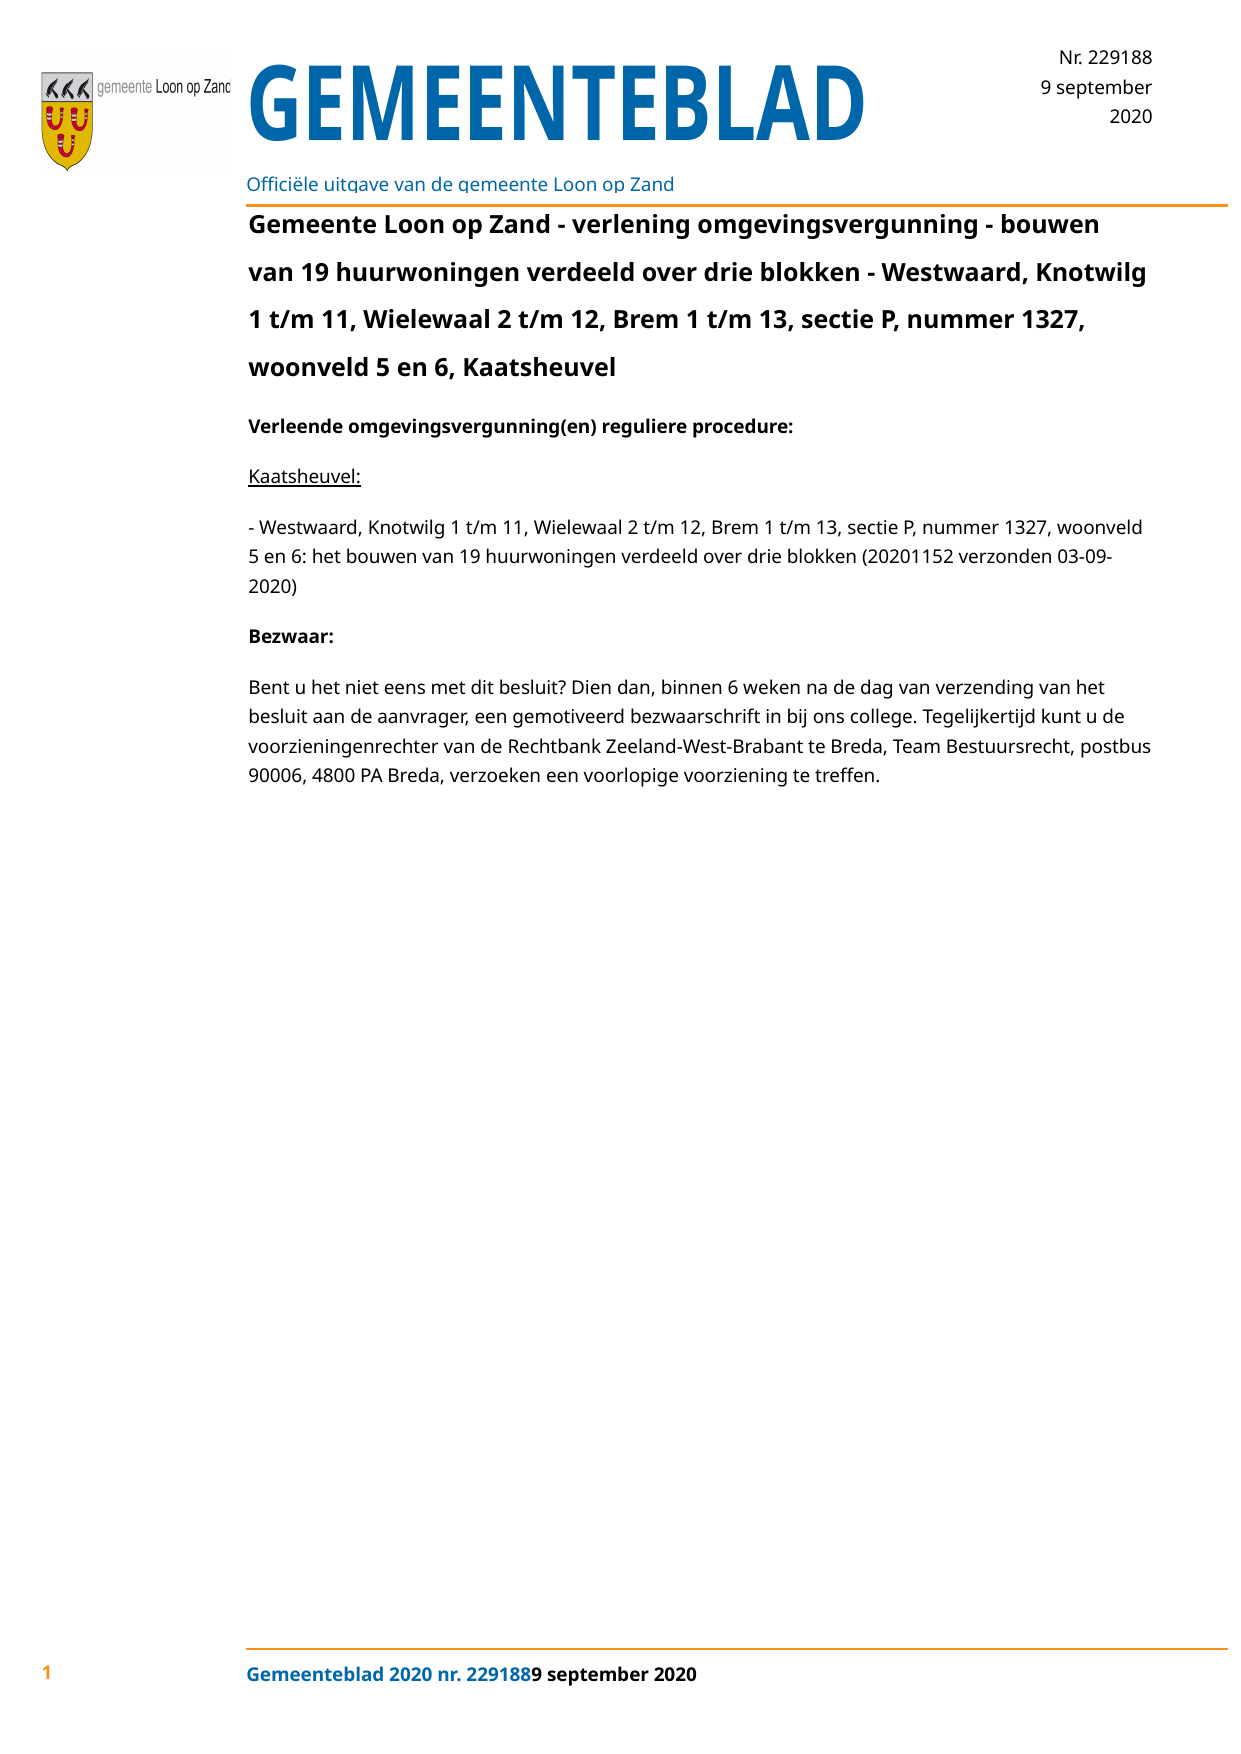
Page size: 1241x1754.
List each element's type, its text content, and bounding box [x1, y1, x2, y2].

text Kaatsheuvel: [248, 463, 1152, 489]
text - Westwaard, Knotwilg 1 t/m 11, Wielewaal 2 t/m 12, Brem 1 t/m 13, sectie P, nummer 1327, woonveld 5 en 6: het bouwen van 19 huurwoningen verdeeld over drie blokken (20201152 verzonden 03-09-2020) [248, 514, 1152, 599]
text Gemeente Loon op Zand - verlening omgevingsvergunning - bouwen van 19 huurwoningen verdeeld over drie blokken - Westwaard, Knotwilg 1 t/m 11, Wielewaal 2 t/m 12, Brem 1 t/m 13, sectie P, nummer 1327, woonveld 5 en 6, Kaatsheuvel [248, 207, 1152, 384]
text Bent u het niet eens met dit besluit? Dien dan, binnen 6 weken na de dag van verzending van het besluit aan de aanvrager, een gemotiveerd bezwaarschrift in bij ons college. Tegelijkertijd kunt u de voorzieningenrechter van de Rechtbank Zeeland-West-Brabant te Breda, Team Bestuursrecht, postbus 90006, 4800 PA Breda, verzoeken een voorlopige voorziening te treffen. [248, 674, 1152, 788]
text Verleende omgevingsvergunning(en) reguliere procedure: [248, 413, 1152, 439]
picture [41, 47, 231, 172]
text Bezwaar: [248, 623, 1152, 649]
